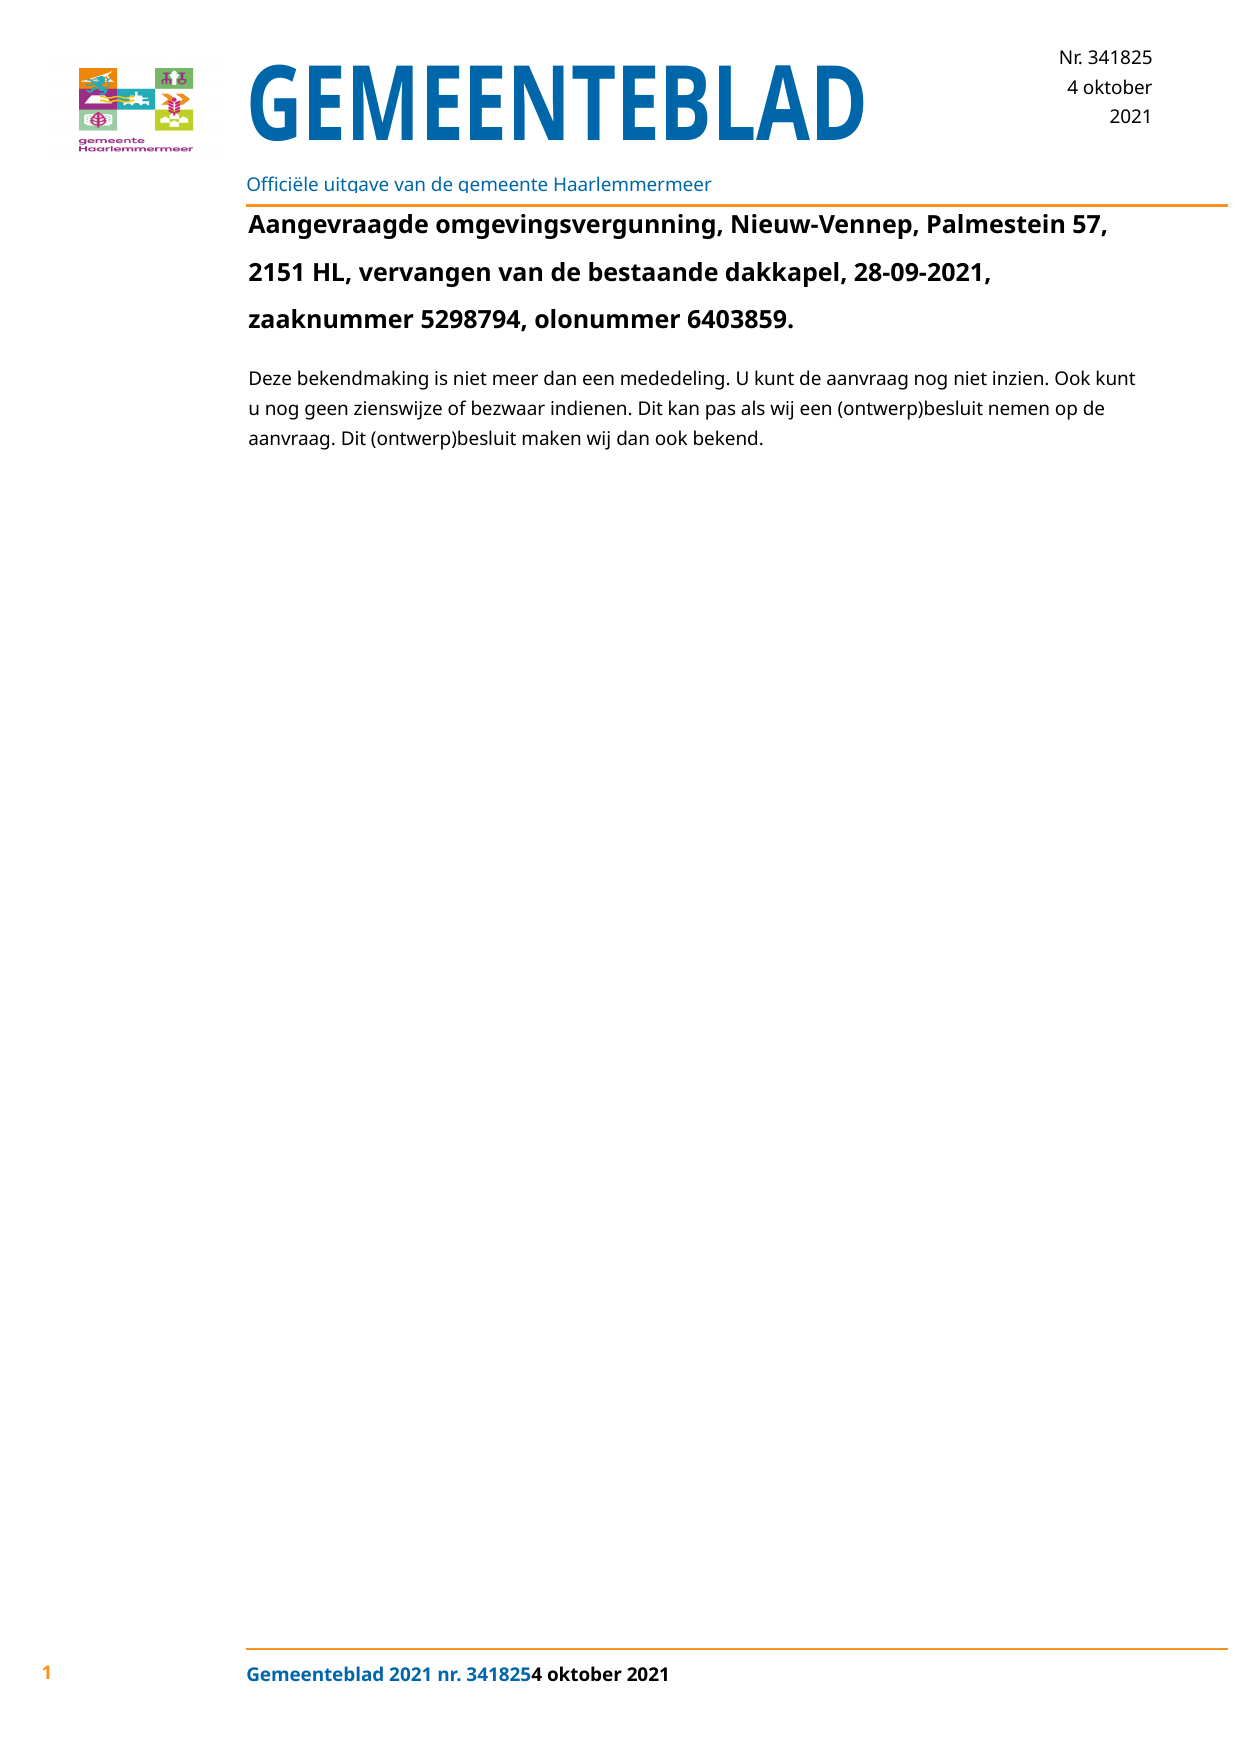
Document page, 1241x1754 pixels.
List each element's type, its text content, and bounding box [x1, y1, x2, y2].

text Deze bekendmaking is niet meer dan een mededeling. U kunt de aanvraag nog niet inzien. Ook kunt u nog geen zienswijze of bezwaar indienen. Dit kan pas als wij een (ontwerp)besluit nemen op de aanvraag. Dit (ontwerp)besluit maken wij dan ook bekend. [248, 366, 1152, 450]
picture [41, 47, 231, 172]
text Aangevraagde omgevingsvergunning, Nieuw-Vennep, Palmestein 57, 2151 HL, vervangen van de bestaande dakkapel, 28-09-2021, zaaknummer 5298794, olonummer 6403859. [248, 207, 1152, 336]
